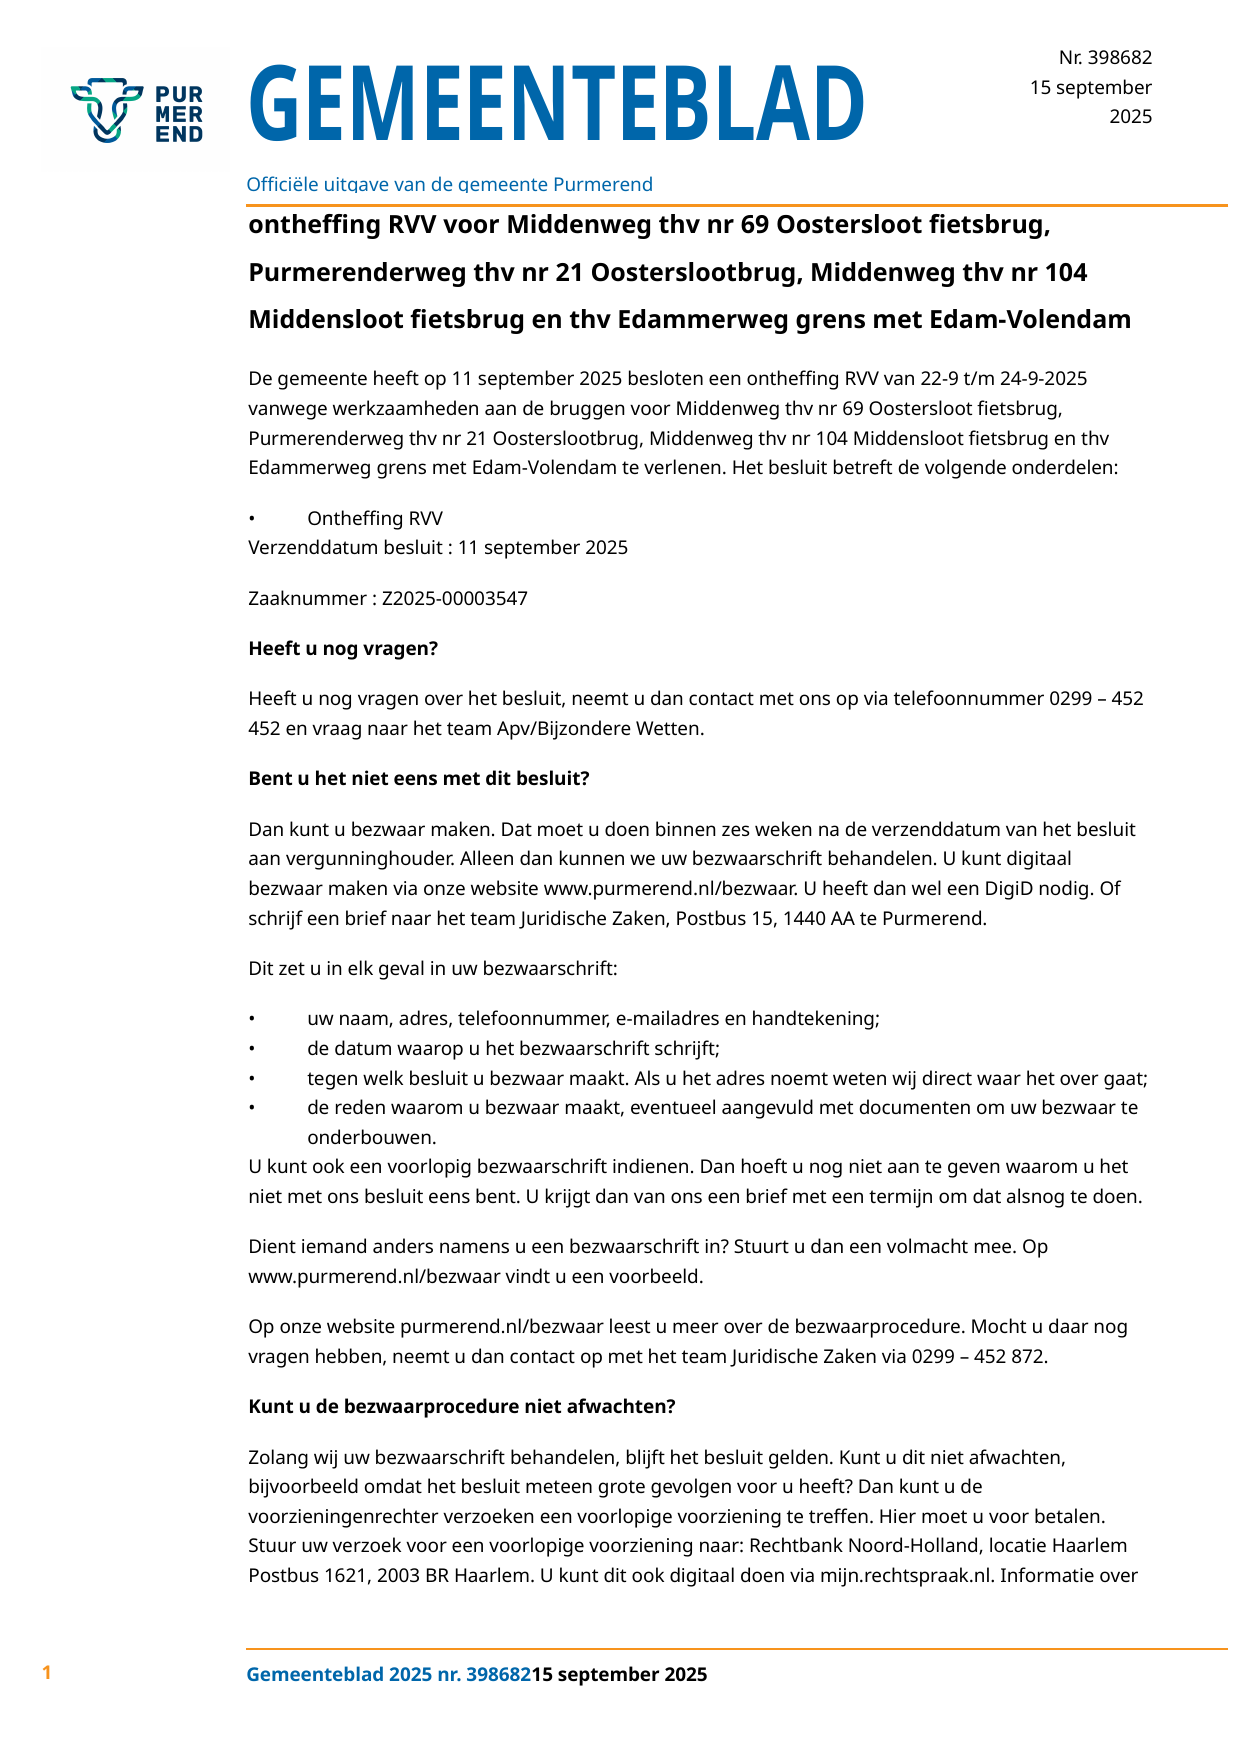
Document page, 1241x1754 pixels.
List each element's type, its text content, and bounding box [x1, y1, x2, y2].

text Kunt u de bezwaarprocedure niet afwachten? [248, 1393, 1152, 1419]
text Heeft u nog vragen? [248, 635, 1152, 661]
list tegen welk besluit u bezwaar maakt. Als u het adres noemt weten wij direct waar het over gaat; [248, 1065, 1152, 1090]
text ontheffing RVV voor Middenweg thv nr 69 Oostersloot fietsbrug, Purmerenderweg thv nr 21 Oosterslootbrug, Middenweg thv nr 104 Middensloot fietsbrug en thv Edammerweg grens met Edam-Volendam [248, 207, 1152, 336]
list uw naam, adres, telefoonnummer, e-mailadres en handtekening; [248, 1006, 1152, 1031]
list de datum waarop u het bezwaarschrift schrijft; [248, 1035, 1152, 1061]
text Verzenddatum besluit : 11 september 2025 [248, 534, 1152, 560]
text U kunt ook een voorlopig bezwaarschrift indienen. Dan hoeft u nog niet aan te geven waarom u het niet met ons besluit eens bent. U krijgt dan van ons een brief met een termijn om dat alsnog te doen. [248, 1153, 1152, 1209]
text Bent u het niet eens met dit besluit? [248, 766, 1152, 791]
text Dient iemand anders namens u een bezwaarschrift in? Stuurt u dan een volmacht mee. Op www.purmerend.nl/bezwaar vindt u een voorbeeld. [248, 1233, 1152, 1289]
picture [41, 47, 231, 172]
text Dit zet u in elk geval in uw bezwaarschrift: [248, 955, 1152, 981]
text Heeft u nog vragen over het besluit, neemt u dan contact met ons op via telefoonnummer 0299 – 452 452 en vraag naar het team Apv/Bijzondere Wetten. [248, 686, 1152, 741]
list de reden waarom u bezwaar maakt, eventueel aangevuld met documenten om uw bezwaar te onderbouwen. [248, 1094, 1152, 1149]
list Ontheffing RVV [248, 505, 1152, 530]
text Op onze website purmerend.nl/bezwaar leest u meer over de bezwaarprocedure. Mocht u daar nog vragen hebben, neemt u dan contact op met het team Juridische Zaken via 0299 – 452 872. [248, 1313, 1152, 1369]
text Zolang wij uw bezwaarschrift behandelen, blijft het besluit gelden. Kunt u dit niet afwachten, bijvoorbeeld omdat het besluit meteen grote gevolgen voor u heeft? Dan kunt u de voorzieningenrechter verzoeken een voorlopige voorziening te treffen. Hier moet u voor betalen. Stuur uw verzoek voor een voorlopige voorziening naar: Rechtbank Noord-Holland, locatie Haarlem Postbus 1621, 2003 BR Haarlem. U kunt dit ook digitaal doen via mijn.rechtspraak.nl. Informatie over [248, 1444, 1152, 1588]
text Zaaknummer : Z2025-00003547 [248, 585, 1152, 610]
text Dan kunt u bezwaar maken. Dat moet u doen binnen zes weken na de verzenddatum van het besluit aan vergunninghouder. Alleen dan kunnen we uw bezwaarschrift behandelen. U kunt digitaal bezwaar maken via onze website www.purmerend.nl/bezwaar. U heeft dan wel een DigiD nodig. Of schrijf een brief naar het team Juridische Zaken, Postbus 15, 1440 AA te Purmerend. [248, 816, 1152, 930]
text De gemeente heeft op 11 september 2025 besloten een ontheffing RVV van 22-9 t/m 24-9-2025 vanwege werkzaamheden aan de bruggen voor Middenweg thv nr 69 Oostersloot fietsbrug, Purmerenderweg thv nr 21 Oosterslootbrug, Middenweg thv nr 104 Middensloot fietsbrug en thv Edammerweg grens met Edam-Volendam te verlenen. Het besluit betreft de volgende onderdelen: [248, 366, 1152, 480]
